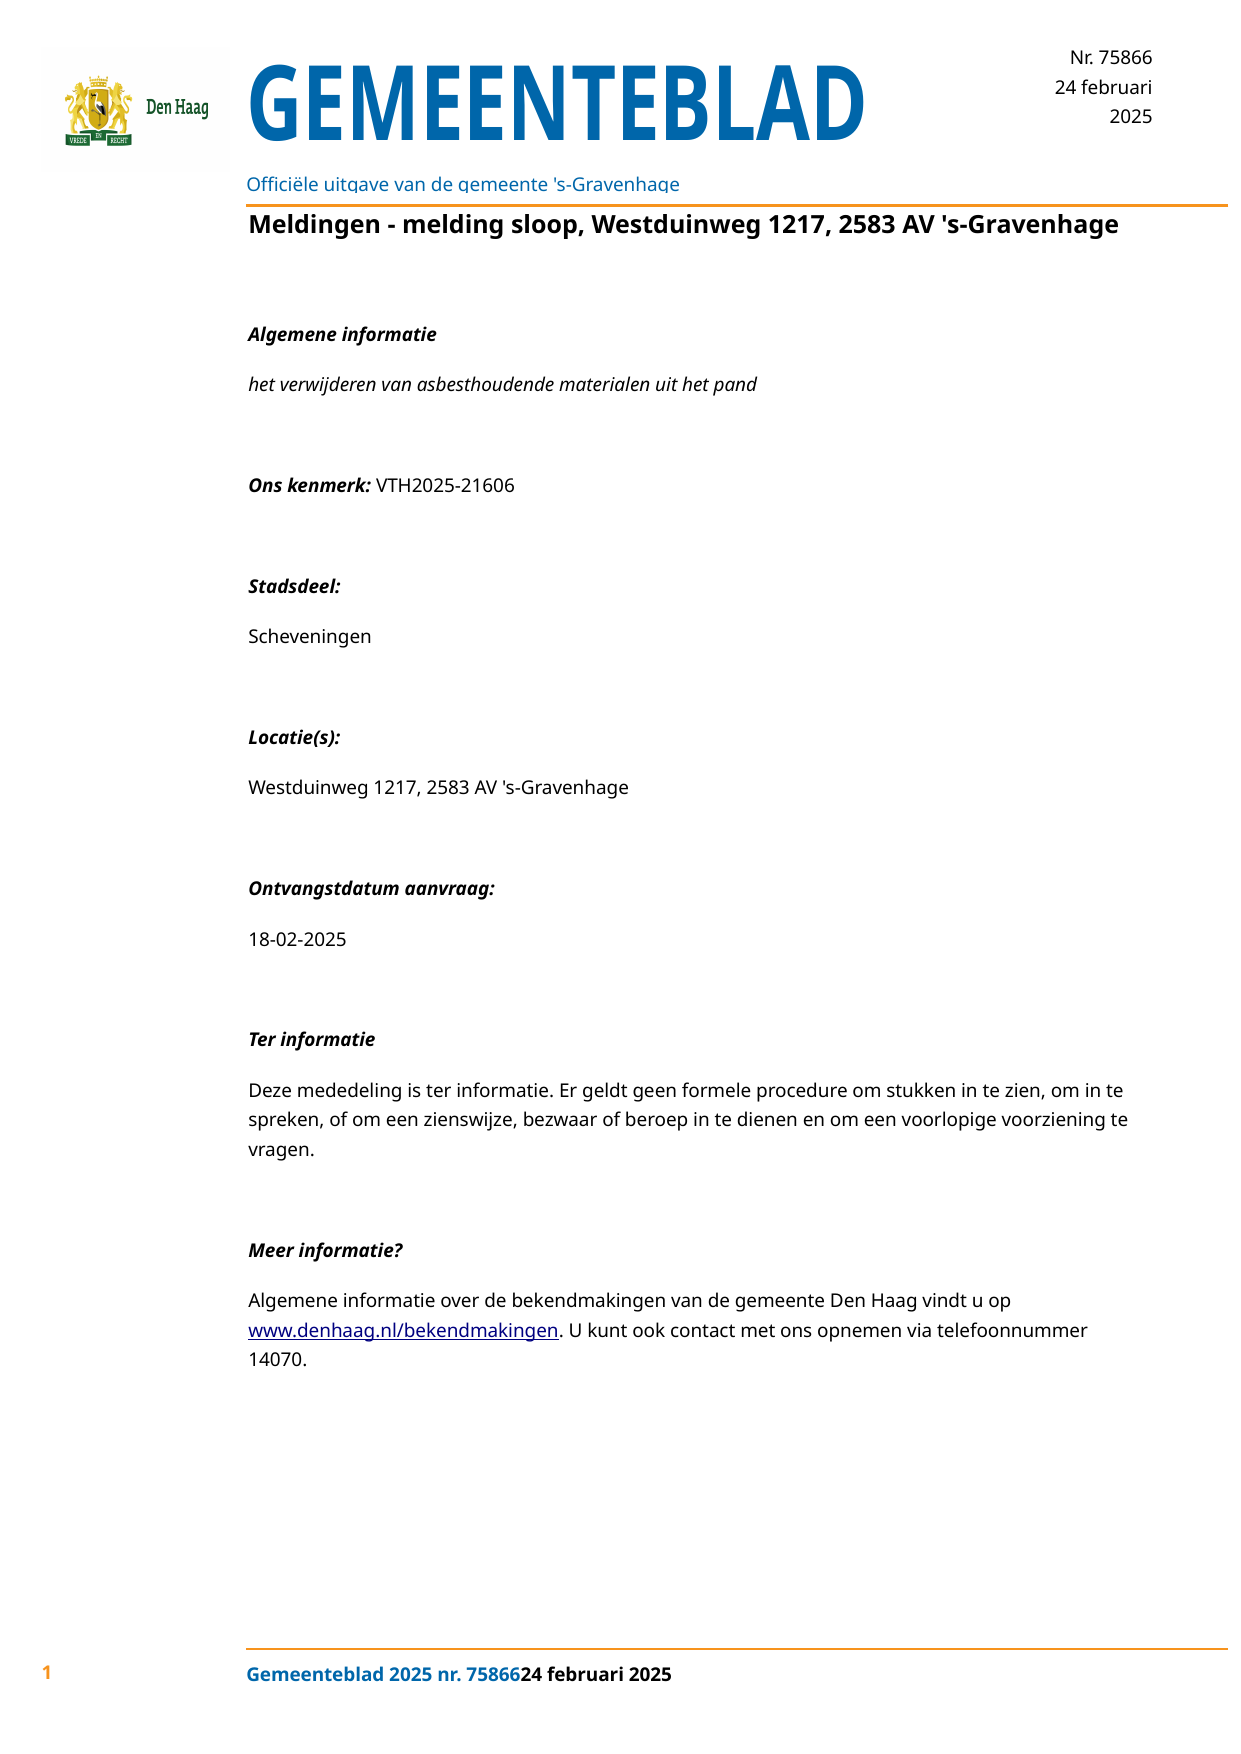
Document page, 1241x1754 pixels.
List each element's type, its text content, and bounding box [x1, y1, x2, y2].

text Scheveningen [248, 623, 1152, 649]
text Westduinweg 1217, 2583 AV 's-Gravenhage [248, 774, 1152, 800]
text Algemene informatie over de bekendmakingen van de gemeente Den Haag vindt u op www.denhaag.nl/bekendmakingen. U kunt ook contact met ons opnemen via telefoonnummer 14070. [248, 1287, 1152, 1372]
picture [41, 47, 231, 172]
text Ons kenmerk: VTH2025-21606 [248, 472, 1152, 498]
text het verwijderen van asbesthoudende materialen uit het pand [248, 371, 1152, 397]
text Stadsdeel: [248, 573, 1152, 598]
text Ter informatie [248, 1027, 1152, 1052]
text Meldingen - melding sloop, Westduinweg 1217, 2583 AV 's-Gravenhage [248, 207, 1152, 241]
text 18-02-2025 [248, 926, 1152, 951]
text Ontvangstdatum aanvraag: [248, 875, 1152, 901]
text Deze mededeling is ter informatie. Er geldt geen formele procedure om stukken in te zien, om in te spreken, of om een zienswijze, bezwaar of beroep in te dienen en om een voorlopige voorziening te vragen. [248, 1077, 1152, 1162]
text Locatie(s): [248, 724, 1152, 750]
text Meer informatie? [248, 1237, 1152, 1263]
text Algemene informatie [248, 321, 1152, 346]
